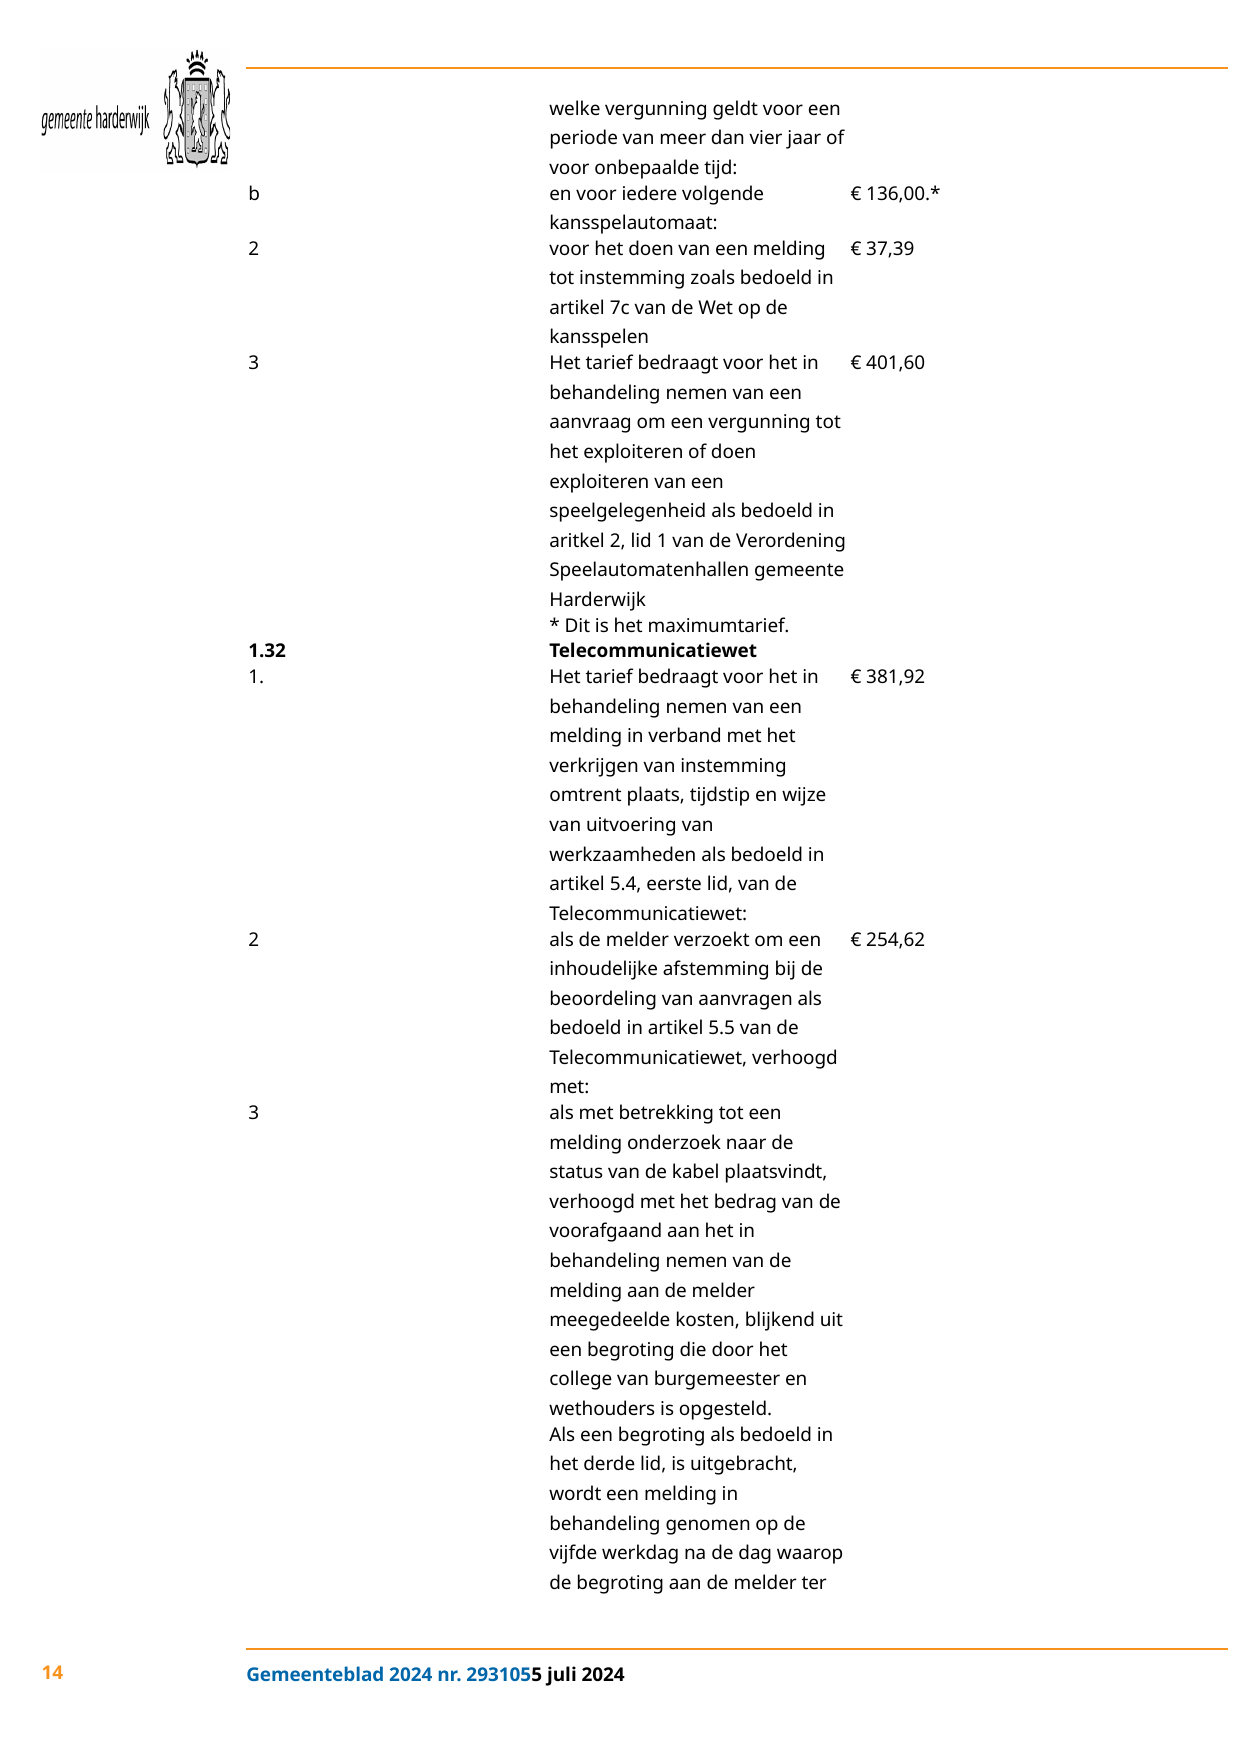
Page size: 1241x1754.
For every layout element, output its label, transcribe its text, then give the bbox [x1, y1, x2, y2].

table_cell 2 [248, 235, 549, 349]
table_cell welke vergunning geldt voor een periode van meer dan vier jaar of voor onbepaalde tijd: [549, 95, 850, 180]
table_cell [850, 638, 1152, 663]
table_cell als de melder verzoekt om een inhoudelijke afstemming bij de beoordeling van aanvragen als bedoeld in artikel 5.5 van de Telecommunicatiewet, verhoogd met: [549, 926, 850, 1099]
table_cell [248, 612, 549, 638]
table_cell [850, 95, 1152, 180]
table_cell € 254,62 [850, 926, 1152, 1099]
table_cell Als een begroting als bedoeld in het derde lid, is uitgebracht, wordt een melding in behandeling genomen op de vijfde werkdag na de dag waarop de begroting aan de melder ter [549, 1421, 850, 1594]
table_cell * Dit is het maximumtarief. [549, 612, 850, 638]
table_cell 1.32 [248, 638, 549, 663]
table_cell en voor iedere volgende kansspelautomaat: [549, 180, 850, 235]
table_cell [850, 612, 1152, 638]
table_cell € 401,60 [850, 350, 1152, 612]
table_cell b [248, 180, 549, 235]
table_cell € 136,00.* [850, 180, 1152, 235]
table_cell 3 [248, 1099, 549, 1421]
table_cell [850, 1421, 1152, 1594]
table_cell voor het doen van een melding tot instemming zoals bedoeld in artikel 7c van de Wet op de kansspelen [549, 235, 850, 349]
table_cell Het tarief bedraagt voor het in behandeling nemen van een melding in verband met het verkrijgen van instemming omtrent plaats, tijdstip en wijze van uitvoering van werkzaamheden als bedoeld in artikel 5.4, eerste lid, van de Telecommunicatiewet: [549, 663, 850, 926]
table_cell [248, 95, 549, 180]
table_cell [248, 1421, 549, 1594]
table_cell 1. [248, 663, 549, 926]
table_cell 2 [248, 926, 549, 1099]
table_cell € 37,39 [850, 235, 1152, 349]
table_cell [850, 1099, 1152, 1421]
picture [41, 47, 231, 172]
table_cell Telecommunicatiewet [549, 638, 850, 663]
table_cell € 381,92 [850, 663, 1152, 926]
table_cell Het tarief bedraagt voor het in behandeling nemen van een aanvraag om een vergunning tot het exploiteren of doen exploiteren van een speelgelegenheid als bedoeld in aritkel 2, lid 1 van de Verordening Speelautomatenhallen gemeente Harderwijk [549, 350, 850, 612]
table_cell als met betrekking tot een melding onderzoek naar de status van de kabel plaatsvindt, verhoogd met het bedrag van de voorafgaand aan het in behandeling nemen van de melding aan de melder meegedeelde kosten, blijkend uit een begroting die door het college van burgemeester en wethouders is opgesteld. [549, 1099, 850, 1421]
table_cell 3 [248, 350, 549, 612]
